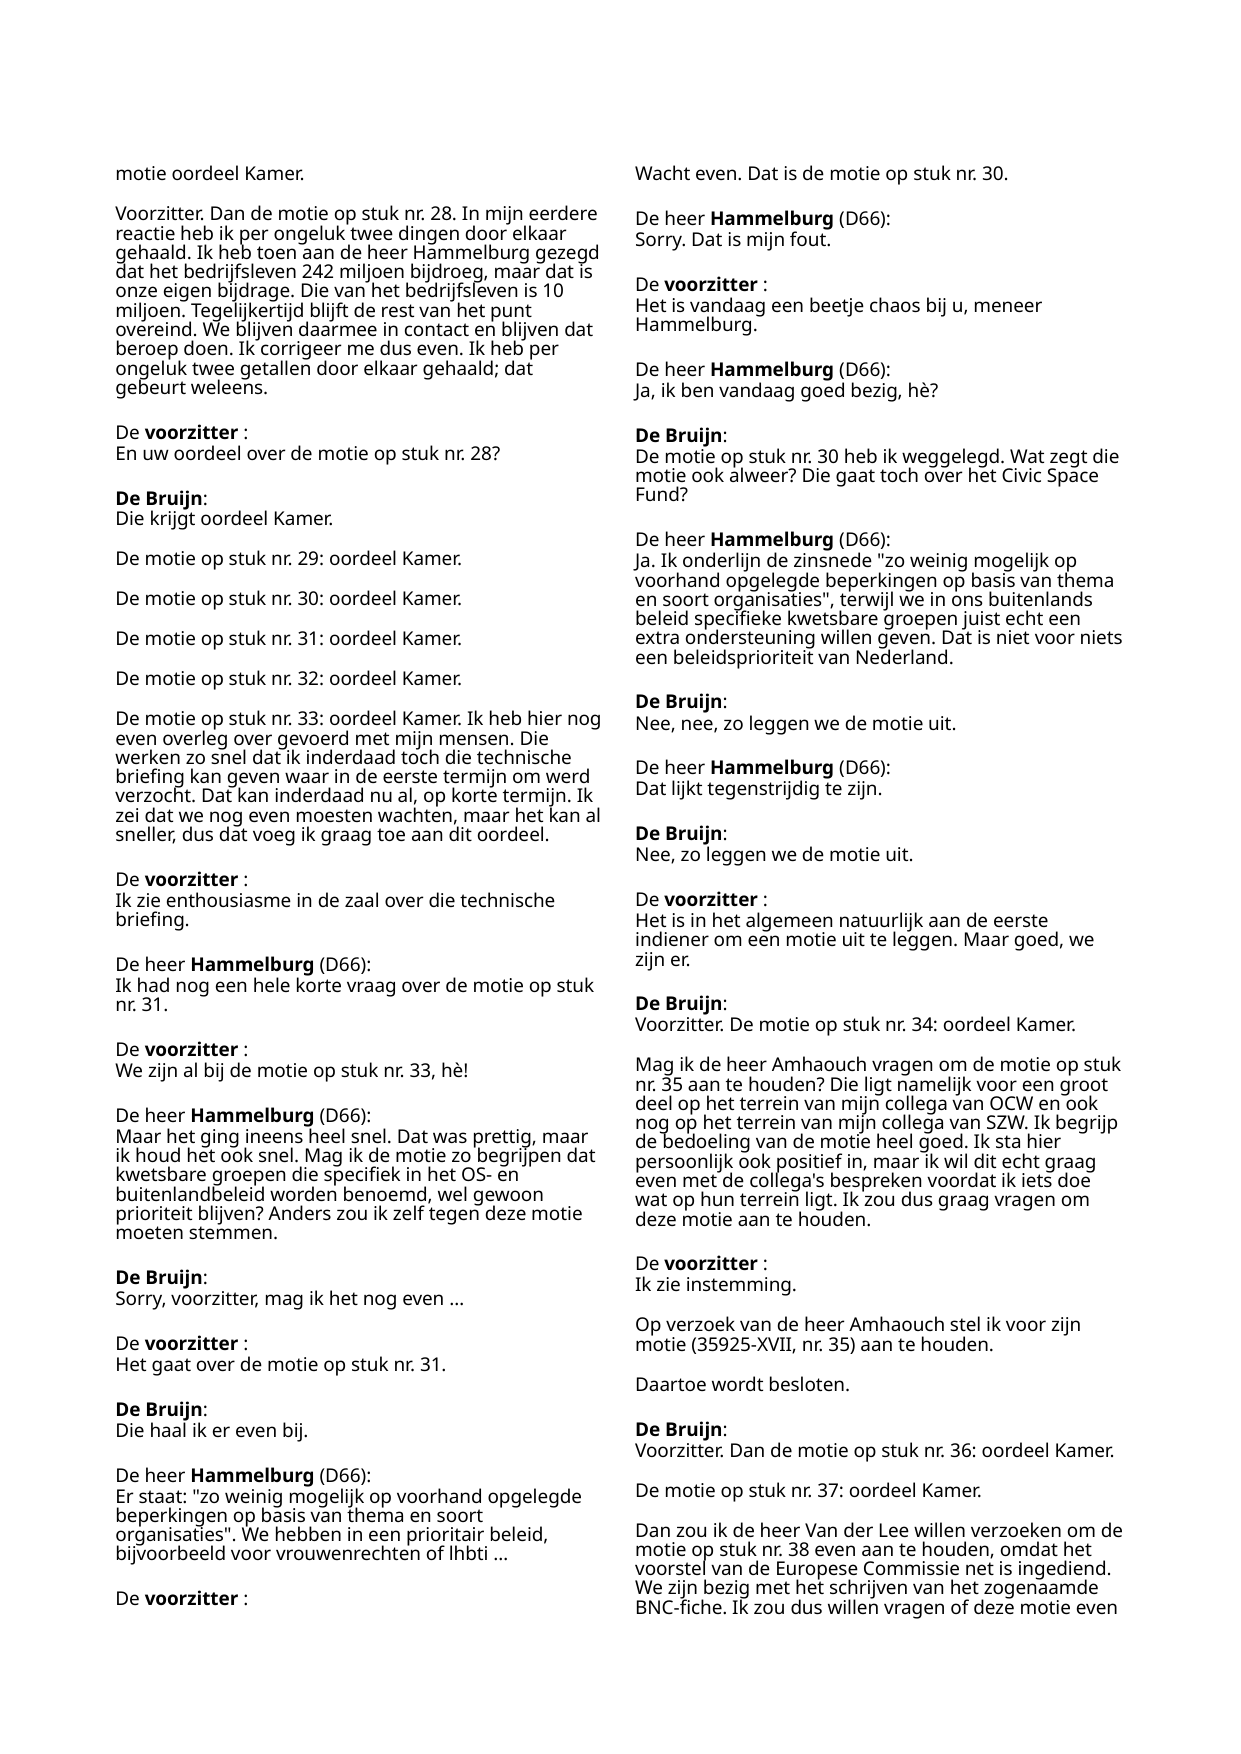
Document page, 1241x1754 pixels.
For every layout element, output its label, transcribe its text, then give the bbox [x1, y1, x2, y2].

text De heer Hammelburg (D66): [115, 1102, 605, 1128]
text Dan zou ik de heer Van der Lee willen verzoeken om de motie op stuk nr. 38 even aan te houden, omdat het voorstel van de Europese Commissie net is ingediend. We zijn bezig met het schrijven van het zogenaamde BNC-fiche. Ik zou dus willen vragen of deze motie even [635, 1522, 1125, 1618]
text De voorzitter : [115, 1586, 605, 1611]
text De voorzitter : [115, 1036, 605, 1062]
text Sorry. Dat is mijn fout. [635, 231, 1125, 250]
text De Bruijn: [635, 991, 1125, 1016]
text Voorzitter. Dan de motie op stuk nr. 28. In mijn eerdere reactie heb ik per ongeluk twee dingen door elkaar gehaald. Ik heb toen aan de heer Hammelburg gezegd dat het bedrijfsleven 242 miljoen bijdroeg, maar dat is onze eigen bijdrage. Die van het bedrijfsleven is 10 miljoen. Tegelijkertijd blijft de rest van het punt overeind. We blijven daarmee in contact en blijven dat beroep doen. Ik corrigeer me dus even. Ik heb per ongeluk twee getallen door elkaar gehaald; dat gebeurt weleens. [115, 205, 605, 398]
text Sorry, voorzitter, mag ik het nog even … [115, 1290, 605, 1309]
text De motie op stuk nr. 30: oordeel Kamer. [115, 590, 605, 610]
text En uw oordeel over de motie op stuk nr. 28? [115, 444, 605, 464]
text De Bruijn: [635, 1416, 1125, 1442]
text Voorzitter. De motie op stuk nr. 34: oordeel Kamer. [635, 1016, 1125, 1036]
text Het gaat over de motie op stuk nr. 31. [115, 1356, 605, 1375]
text Het is in het algemeen natuurlijk aan de eerste indiener om een motie uit te leggen. Maar goed, we zijn er. [635, 912, 1125, 970]
text De motie op stuk nr. 37: oordeel Kamer. [635, 1482, 1125, 1501]
text De voorzitter : [115, 419, 605, 444]
text De Bruijn: [115, 485, 605, 510]
text Mag ik de heer Amhaouch vragen om de motie op stuk nr. 35 aan te houden? Die ligt namelijk voor een groot deel op het terrein van mijn collega van OCW en ook nog op het terrein van mijn collega van SZW. Ik begrijp de bedoeling van de motie heel goed. Ik sta hier persoonlijk ook positief in, maar ik wil dit echt graag even met de collega's bespreken voordat ik iets doe wat op hun terrein ligt. Ik zou dus graag vragen om deze motie aan te houden. [635, 1056, 1125, 1230]
text De voorzitter : [635, 1251, 1125, 1276]
text Maar het ging ineens heel snel. Dat was prettig, maar ik houd het ook snel. Mag ik de motie zo begrijpen dat kwetsbare groepen die specifiek in het OS- en buitenlandbeleid worden benoemd, wel gewoon prioriteit blijven? Anders zou ik zelf tegen deze motie moeten stemmen. [115, 1128, 605, 1243]
text De heer Hammelburg (D66): [115, 951, 605, 977]
text Wacht even. Dat is de motie op stuk nr. 30. [635, 165, 1125, 184]
text De voorzitter : [635, 886, 1125, 912]
text Voorzitter. Dan de motie op stuk nr. 36: oordeel Kamer. [635, 1442, 1125, 1461]
text Ik had nog een hele korte vraag over de motie op stuk nr. 31. [115, 977, 605, 1016]
text Op verzoek van de heer Amhaouch stel ik voor zijn motie (35925-XVII, nr. 35) aan te houden. [635, 1316, 1125, 1355]
text We zijn al bij de motie op stuk nr. 33, hè! [115, 1062, 605, 1081]
text motie oordeel Kamer. [115, 165, 605, 184]
text Nee, nee, zo leggen we de motie uit. [635, 714, 1125, 734]
text Ik zie enthousiasme in de zaal over die technische briefing. [115, 892, 605, 930]
text Daartoe wordt besloten. [635, 1376, 1125, 1395]
text De motie op stuk nr. 33: oordeel Kamer. Ik heb hier nog even overleg over gevoerd met mijn mensen. Die werken zo snel dat ik inderdaad toch die technische briefing kan geven waar in de eerste termijn om werd verzocht. Dat kan inderdaad nu al, op korte termijn. Ik zei dat we nog even moesten wachten, maar het kan al sneller, dus dat voeg ik graag toe aan dit oordeel. [115, 710, 605, 845]
text Er staat: "zo weinig mogelijk op voorhand opgelegde beperkingen op basis van thema en soort organisaties". We hebben in een prioritair beleid, bijvoorbeeld voor vrouwenrechten of lhbti … [115, 1488, 605, 1565]
text De heer Hammelburg (D66): [635, 356, 1125, 382]
text De Bruijn: [635, 422, 1125, 448]
text Dat lijkt tegenstrijdig te zijn. [635, 780, 1125, 799]
text De motie op stuk nr. 31: oordeel Kamer. [115, 630, 605, 650]
text Die haal ik er even bij. [115, 1422, 605, 1441]
text Ja. Ik onderlijn de zinsnede "zo weinig mogelijk op voorhand opgelegde beperkingen op basis van thema en soort organisaties", terwijl we in ons buitenlands beleid specifieke kwetsbare groepen juist echt een extra ondersteuning willen geven. Dat is niet voor niets een beleidsprioriteit van Nederland. [635, 552, 1125, 668]
text De motie op stuk nr. 30 heb ik weggelegd. Wat zegt die motie ook alweer? Die gaat toch over het Civic Space Fund? [635, 448, 1125, 506]
text De Bruijn: [115, 1264, 605, 1290]
text De Bruijn: [635, 820, 1125, 846]
text Nee, zo leggen we de motie uit. [635, 846, 1125, 865]
text De Bruijn: [115, 1396, 605, 1422]
text De motie op stuk nr. 32: oordeel Kamer. [115, 670, 605, 690]
text Die krijgt oordeel Kamer. [115, 510, 605, 530]
text De heer Hammelburg (D66): [115, 1462, 605, 1488]
text De Bruijn: [635, 689, 1125, 714]
text De motie op stuk nr. 29: oordeel Kamer. [115, 550, 605, 570]
text De heer Hammelburg (D66): [635, 205, 1125, 231]
text De voorzitter : [115, 1330, 605, 1356]
text De heer Hammelburg (D66): [635, 527, 1125, 552]
text De voorzitter : [115, 866, 605, 892]
text Het is vandaag een beetje chaos bij u, meneer Hammelburg. [635, 297, 1125, 336]
text Ja, ik ben vandaag goed bezig, hè? [635, 382, 1125, 401]
text De heer Hammelburg (D66): [635, 754, 1125, 780]
text Ik zie instemming. [635, 1276, 1125, 1296]
text De voorzitter : [635, 271, 1125, 297]
